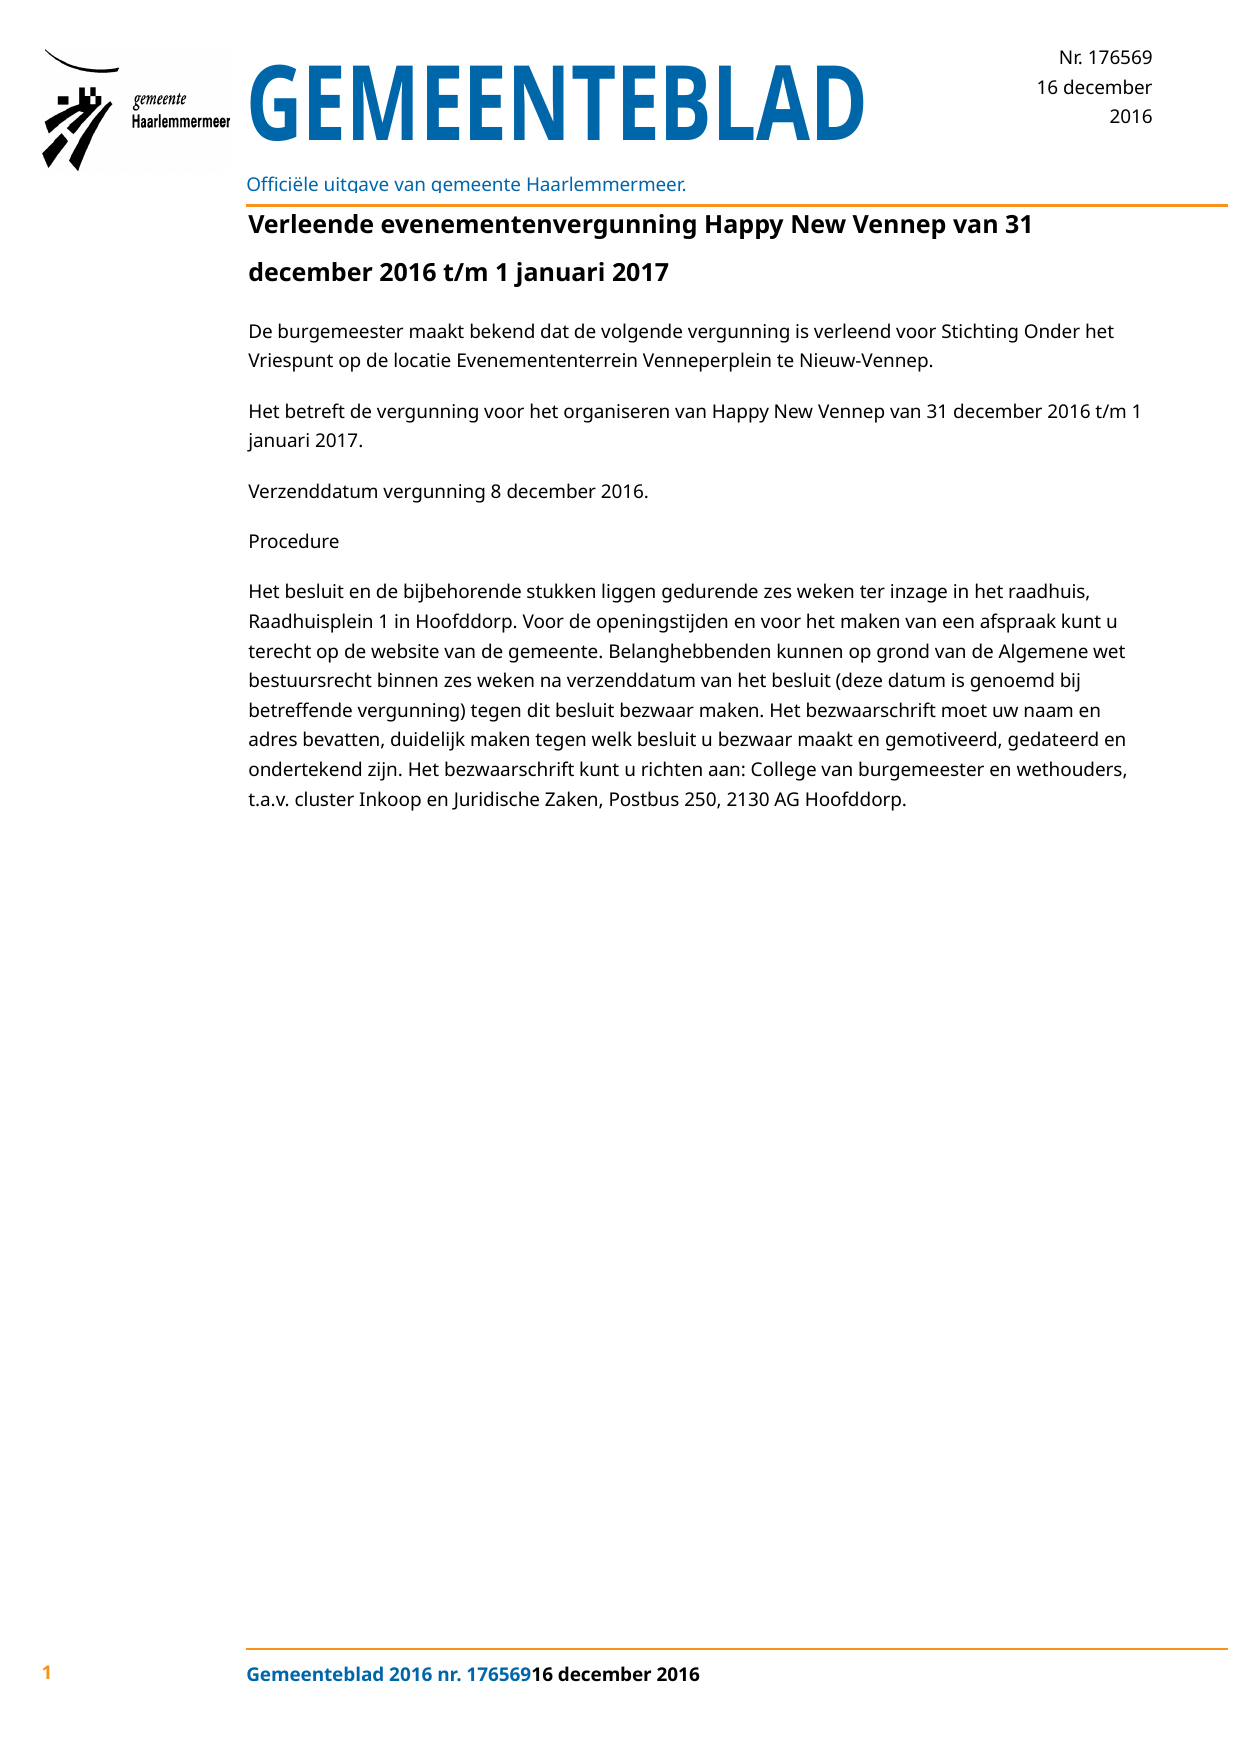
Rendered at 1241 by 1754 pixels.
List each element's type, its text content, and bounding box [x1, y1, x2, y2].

text De burgemeester maakt bekend dat de volgende vergunning is verleend voor Stichting Onder het Vriespunt op de locatie Evenemententerrein Venneperplein te Nieuw-Vennep. [248, 318, 1152, 373]
text Het betreft de vergunning voor het organiseren van Happy New Vennep van 31 december 2016 t/m 1 januari 2017. [248, 398, 1152, 453]
text Verleende evenementenvergunning Happy New Vennep van 31 december 2016 t/m 1 januari 2017 [248, 207, 1152, 288]
text Verzenddatum vergunning 8 december 2016. [248, 478, 1152, 504]
picture [41, 47, 231, 172]
text Het besluit en de bijbehorende stukken liggen gedurende zes weken ter inzage in het raadhuis, Raadhuisplein 1 in Hoofddorp. Voor de openingstijden en voor het maken van een afspraak kunt u terecht op de website van de gemeente. Belanghebbenden kunnen op grond van de Algemene wet bestuursrecht binnen zes weken na verzenddatum van het besluit (deze datum is genoemd bij betreffende vergunning) tegen dit besluit bezwaar maken. Het bezwaarschrift moet uw naam en adres bevatten, duidelijk maken tegen welk besluit u bezwaar maakt en gemotiveerd, gedateerd en ondertekend zijn. Het bezwaarschrift kunt u richten aan: College van burgemeester en wethouders, t.a.v. cluster Inkoop en Juridische Zaken, Postbus 250, 2130 AG Hoofddorp. [248, 579, 1152, 812]
text Procedure [248, 528, 1152, 554]
